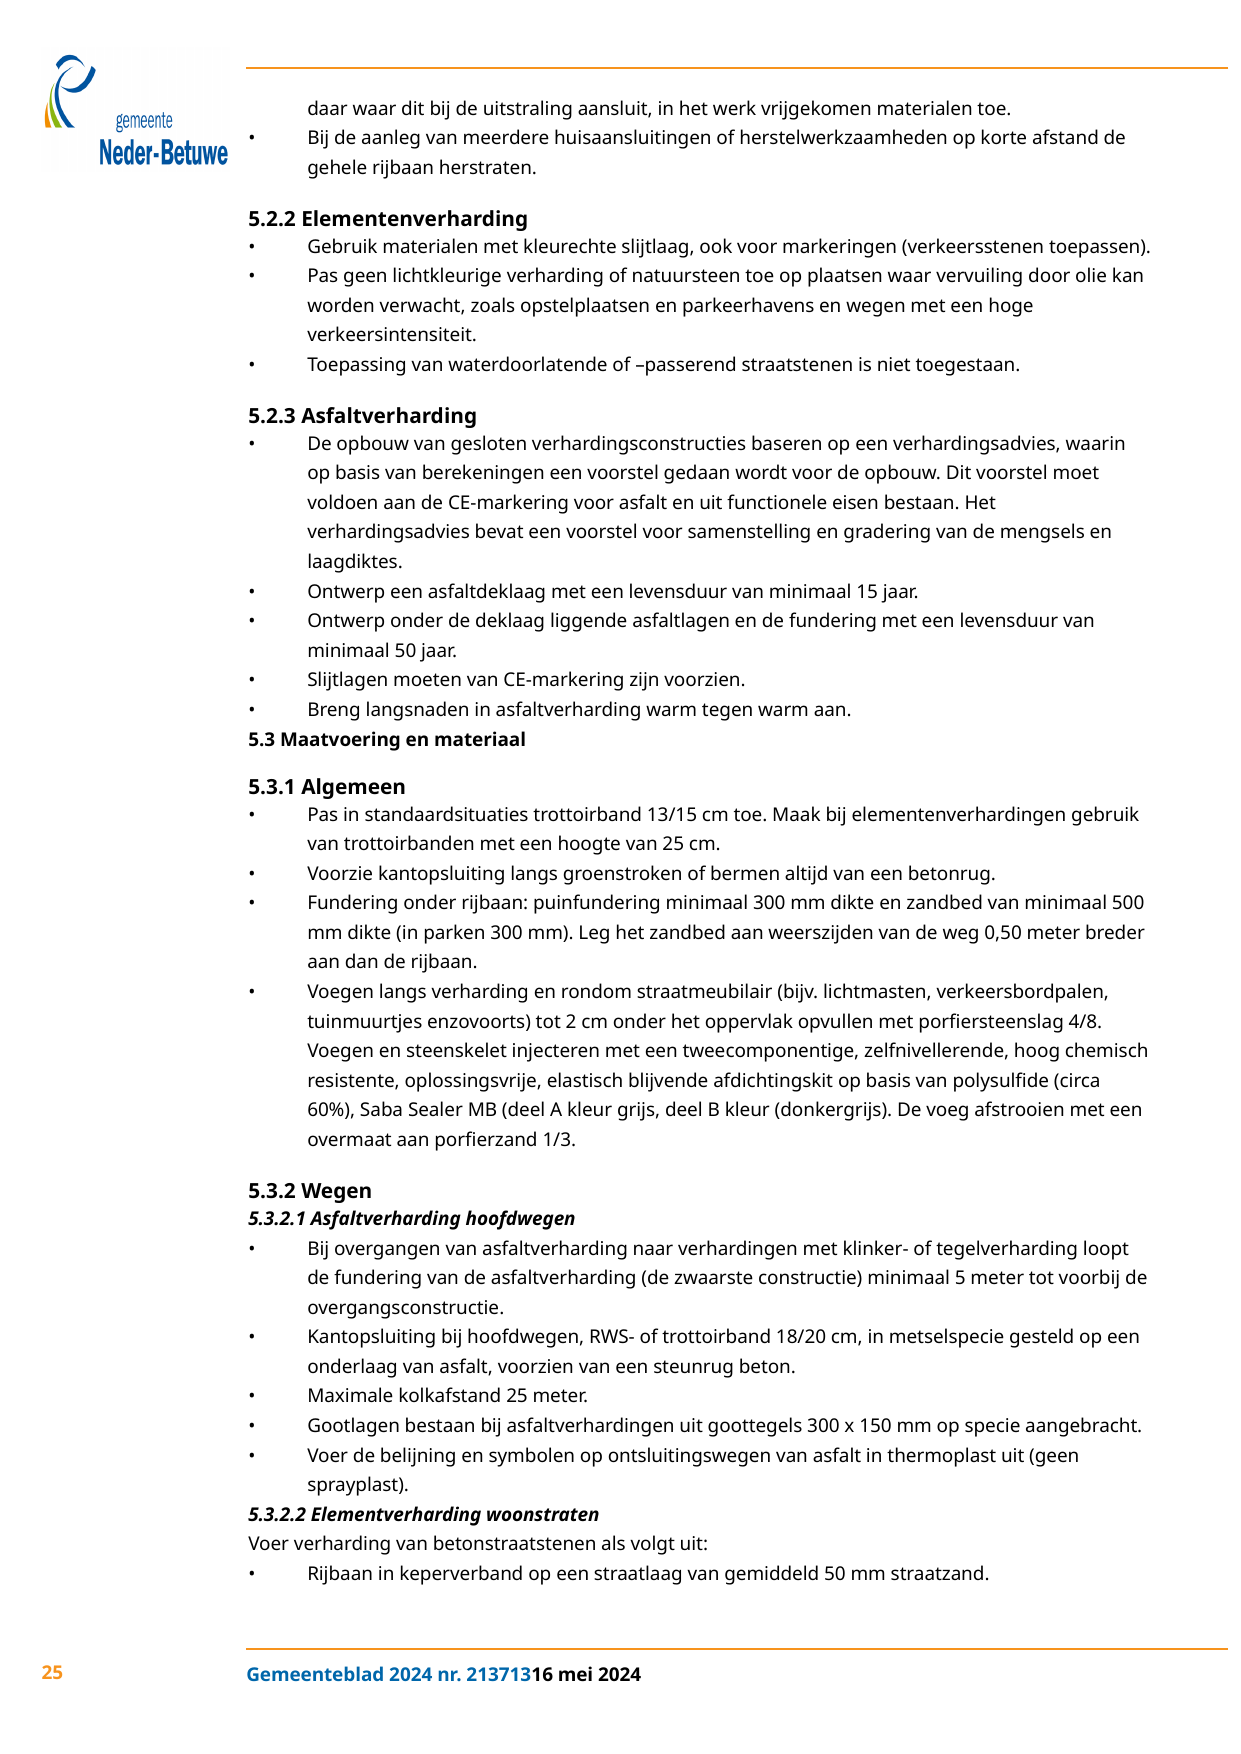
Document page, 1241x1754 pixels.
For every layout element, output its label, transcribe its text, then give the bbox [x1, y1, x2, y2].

list Ontwerp een asfaltdeklaag met een levensduur van minimaal 15 jaar. [248, 578, 1152, 604]
list Gootlagen bestaan bij asfaltverhardingen uit goottegels 300 x 150 mm op specie aangebracht. [248, 1412, 1152, 1438]
list Rijbaan in keperverband op een straatlaag van gemiddeld 50 mm straatzand. [248, 1560, 1152, 1586]
list Toepassing van waterdoorlatende of –passerend straatstenen is niet toegestaan. [248, 351, 1152, 377]
list daar waar dit bij de uitstraling aansluit, in het werk vrijgekomen materialen toe. [248, 95, 1152, 121]
text Voer verharding van betonstraatstenen als volgt uit: [248, 1531, 1152, 1556]
list Slijtlagen moeten van CE-markering zijn voorzien. [248, 667, 1152, 692]
list Fundering onder rijbaan: puinfundering minimaal 300 mm dikte en zandbed van minimaal 500 mm dikte (in parken 300 mm). Leg het zandbed aan weerszijden van de weg 0,50 meter breder aan dan de rijbaan. [248, 889, 1152, 974]
list De opbouw van gesloten verhardingsconstructies baseren op een verhardingsadvies, waarin op basis van berekeningen een voorstel gedaan wordt voor de opbouw. Dit voorstel moet voldoen aan de CE-markering voor asfalt en uit functionele eisen bestaan. Het verhardingsadvies bevat een voorstel voor samenstelling en gradering van de mengsels en laagdiktes. [248, 430, 1152, 574]
list Pas geen lichtkleurige verharding of natuursteen toe op plaatsen waar vervuiling door olie kan worden verwacht, zoals opstelplaatsen en parkeerhavens en wegen met een hoge verkeersintensiteit. [248, 262, 1152, 347]
list Voorzie kantopsluiting langs groenstroken of bermen altijd van een betonrug. [248, 860, 1152, 886]
text 5.3.2 Wegen [248, 1177, 1152, 1205]
list Ontwerp onder de deklaag liggende asfaltlagen en de fundering met een levensduur van minimaal 50 jaar. [248, 607, 1152, 663]
list Breng langsnaden in asfaltverharding warm tegen warm aan. [248, 696, 1152, 722]
list Bij de aanleg van meerdere huisaansluitingen of herstelwerkzaamheden op korte afstand de gehele rijbaan herstraten. [248, 124, 1152, 180]
list Bij overgangen van asfaltverharding naar verhardingen met klinker- of tegelverharding loopt de fundering van de asfaltverharding (de zwaarste constructie) minimaal 5 meter tot voorbij de overgangsconstructie. [248, 1235, 1152, 1319]
text 5.2.3 Asfaltverharding [248, 402, 1152, 430]
text 5.3.1 Algemeen [248, 772, 1152, 801]
list Maximale kolkafstand 25 meter. [248, 1383, 1152, 1408]
text 5.3.2.1 Asfaltverharding hoofdwegen [248, 1205, 1152, 1231]
list Voegen langs verharding en rondom straatmeubilair (bijv. lichtmasten, verkeersbordpalen, tuinmuurtjes enzovoorts) tot 2 cm onder het oppervlak opvullen met porfiersteenslag 4/8. Voegen en steenskelet injecteren met een tweecomponentige, zelfnivellerende, hoog chemisch resistente, oplossingsvrije, elastisch blijvende afdichtingskit op basis van polysulfide (circa 60%), Saba Sealer MB (deel A kleur grijs, deel B kleur (donkergrijs). De voeg afstrooien met een overmaat aan porfierzand 1/3. [248, 978, 1152, 1152]
list Gebruik materialen met kleurechte slijtlaag, ook voor markeringen (verkeersstenen toepassen). [248, 233, 1152, 258]
text 5.3.2.2 Elementverharding woonstraten [248, 1501, 1152, 1527]
text 5.2.2 Elementenverharding [248, 204, 1152, 233]
picture [41, 47, 231, 172]
text 5.3 Maatvoering en materiaal [248, 726, 1152, 752]
list Pas in standaardsituaties trottoirband 13/15 cm toe. Maak bij elementenverhardingen gebruik van trottoirbanden met een hoogte van 25 cm. [248, 801, 1152, 856]
list Kantopsluiting bij hoofdwegen, RWS- of trottoirband 18/20 cm, in metselspecie gesteld op een onderlaag van asfalt, voorzien van een steunrug beton. [248, 1323, 1152, 1379]
list Voer de belijning en symbolen op ontsluitingswegen van asfalt in thermoplast uit (geen sprayplast). [248, 1442, 1152, 1497]
